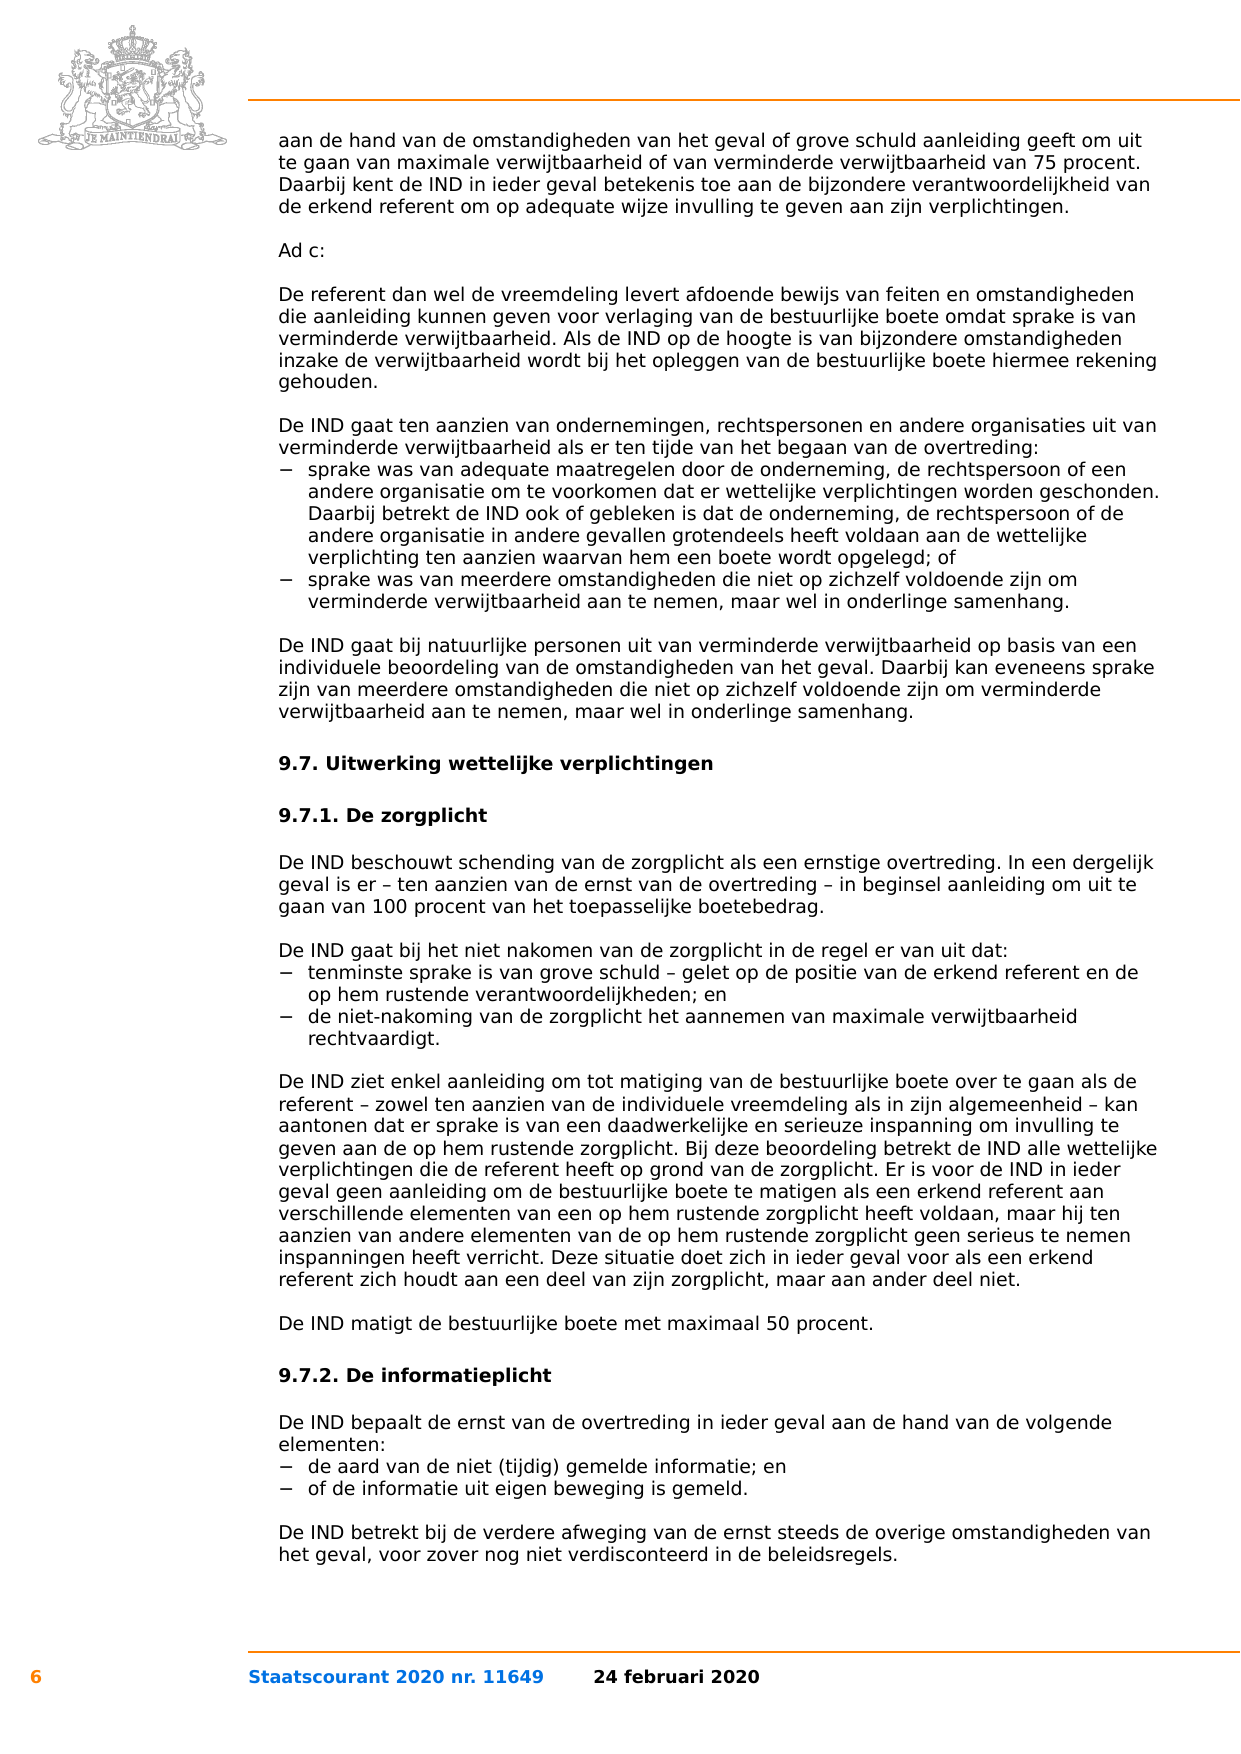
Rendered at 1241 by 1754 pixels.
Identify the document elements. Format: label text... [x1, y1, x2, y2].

text De IND ziet enkel aanleiding om tot matiging van de bestuurlijke boete over te gaan als de referent – zowel ten aanzien van de individuele vreemdeling als in zijn algemeenheid – kan aantonen dat er sprake is van een daadwerkelijke en serieuze inspanning om invulling te geven aan de op hem rustende zorgplicht. Bij deze beoordeling betrekt de IND alle wettelijke verplichtingen die de referent heeft op grond van de zorgplicht. Er is voor de IND in ieder geval geen aanleiding om de bestuurlijke boete te matigen als een erkend referent aan verschillende elementen van een op hem rustende zorgplicht heeft voldaan, maar hij ten aanzien van andere elementen van de op hem rustende zorgplicht geen serieus te nemen inspanningen heeft verricht. Deze situatie doet zich in ieder geval voor als een erkend referent zich houdt aan een deel van zijn zorgplicht, maar aan ander deel niet. [278, 1071, 1163, 1291]
picture [38, 25, 227, 150]
text De IND beschouwt schending van de zorgplicht als een ernstige overtreding. In een dergelijk geval is er – ten aanzien van de ernst van de overtreding – in beginsel aanleiding om uit te gaan van 100 procent van het toepasselijke boetebedrag. [278, 852, 1163, 918]
subtitle 9.7. Uitwerking wettelijke verplichtingen [278, 753, 1163, 775]
text − de aard van de niet (tijdig) gemelde informatie; en [278, 1456, 1163, 1478]
text De IND bepaalt de ernst van de overtreding in ieder geval aan de hand van de volgende elementen: [278, 1412, 1163, 1456]
subtitle 9.7.2. De informatieplicht [278, 1365, 1163, 1387]
text De IND gaat bij het niet nakomen van de zorgplicht in de regel er van uit dat: [278, 940, 1163, 962]
text De IND betrekt bij de verdere afweging van de ernst steeds de overige omstandigheden van het geval, voor zover nog niet verdisconteerd in de beleidsregels. [278, 1522, 1163, 1566]
text De referent dan wel de vreemdeling levert afdoende bewijs van feiten en omstandigheden die aanleiding kunnen geven voor verlaging van de bestuurlijke boete omdat sprake is van verminderde verwijtbaarheid. Als de IND op de hoogte is van bijzondere omstandigheden inzake de verwijtbaarheid wordt bij het opleggen van de bestuurlijke boete hiermee rekening gehouden. [278, 283, 1163, 393]
text Ad c: [278, 240, 1163, 262]
text − of de informatie uit eigen beweging is gemeld. [278, 1478, 1163, 1500]
text − de niet-nakoming van de zorgplicht het aannemen van maximale verwijtbaarheid rechtvaardigt. [278, 1006, 1163, 1049]
subtitle 9.7.1. De zorgplicht [278, 805, 1163, 827]
text De IND matigt de bestuurlijke boete met maximaal 50 procent. [278, 1313, 1163, 1335]
text − sprake was van adequate maatregelen door de onderneming, de rechtspersoon of een andere organisatie om te voorkomen dat er wettelijke verplichtingen worden geschonden. Daarbij betrekt de IND ook of gebleken is dat de onderneming, de rechtspersoon of de andere organisatie in andere gevallen grotendeels heeft voldaan aan de wettelijke verplichting ten aanzien waarvan hem een boete wordt opgelegd; of [278, 459, 1163, 569]
text − sprake was van meerdere omstandigheden die niet op zichzelf voldoende zijn om verminderde verwijtbaarheid aan te nemen, maar wel in onderlinge samenhang. [278, 569, 1163, 613]
text De IND gaat ten aanzien van ondernemingen, rechtspersonen en andere organisaties uit van verminderde verwijtbaarheid als er ten tijde van het begaan van de overtreding: [278, 415, 1163, 459]
text De IND gaat bij natuurlijke personen uit van verminderde verwijtbaarheid op basis van een individuele beoordeling van de omstandigheden van het geval. Daarbij kan eveneens sprake zijn van meerdere omstandigheden die niet op zichzelf voldoende zijn om verminderde verwijtbaarheid aan te nemen, maar wel in onderlinge samenhang. [278, 635, 1163, 723]
text aan de hand van de omstandigheden van het geval of grove schuld aanleiding geeft om uit te gaan van maximale verwijtbaarheid of van verminderde verwijtbaarheid van 75 procent. Daarbij kent de IND in ieder geval betekenis toe aan de bijzondere verantwoordelijkheid van de erkend referent om op adequate wijze invulling te geven aan zijn verplichtingen. [278, 130, 1163, 218]
text − tenminste sprake is van grove schuld – gelet op de positie van de erkend referent en de op hem rustende verantwoordelijkheden; en [278, 962, 1163, 1006]
